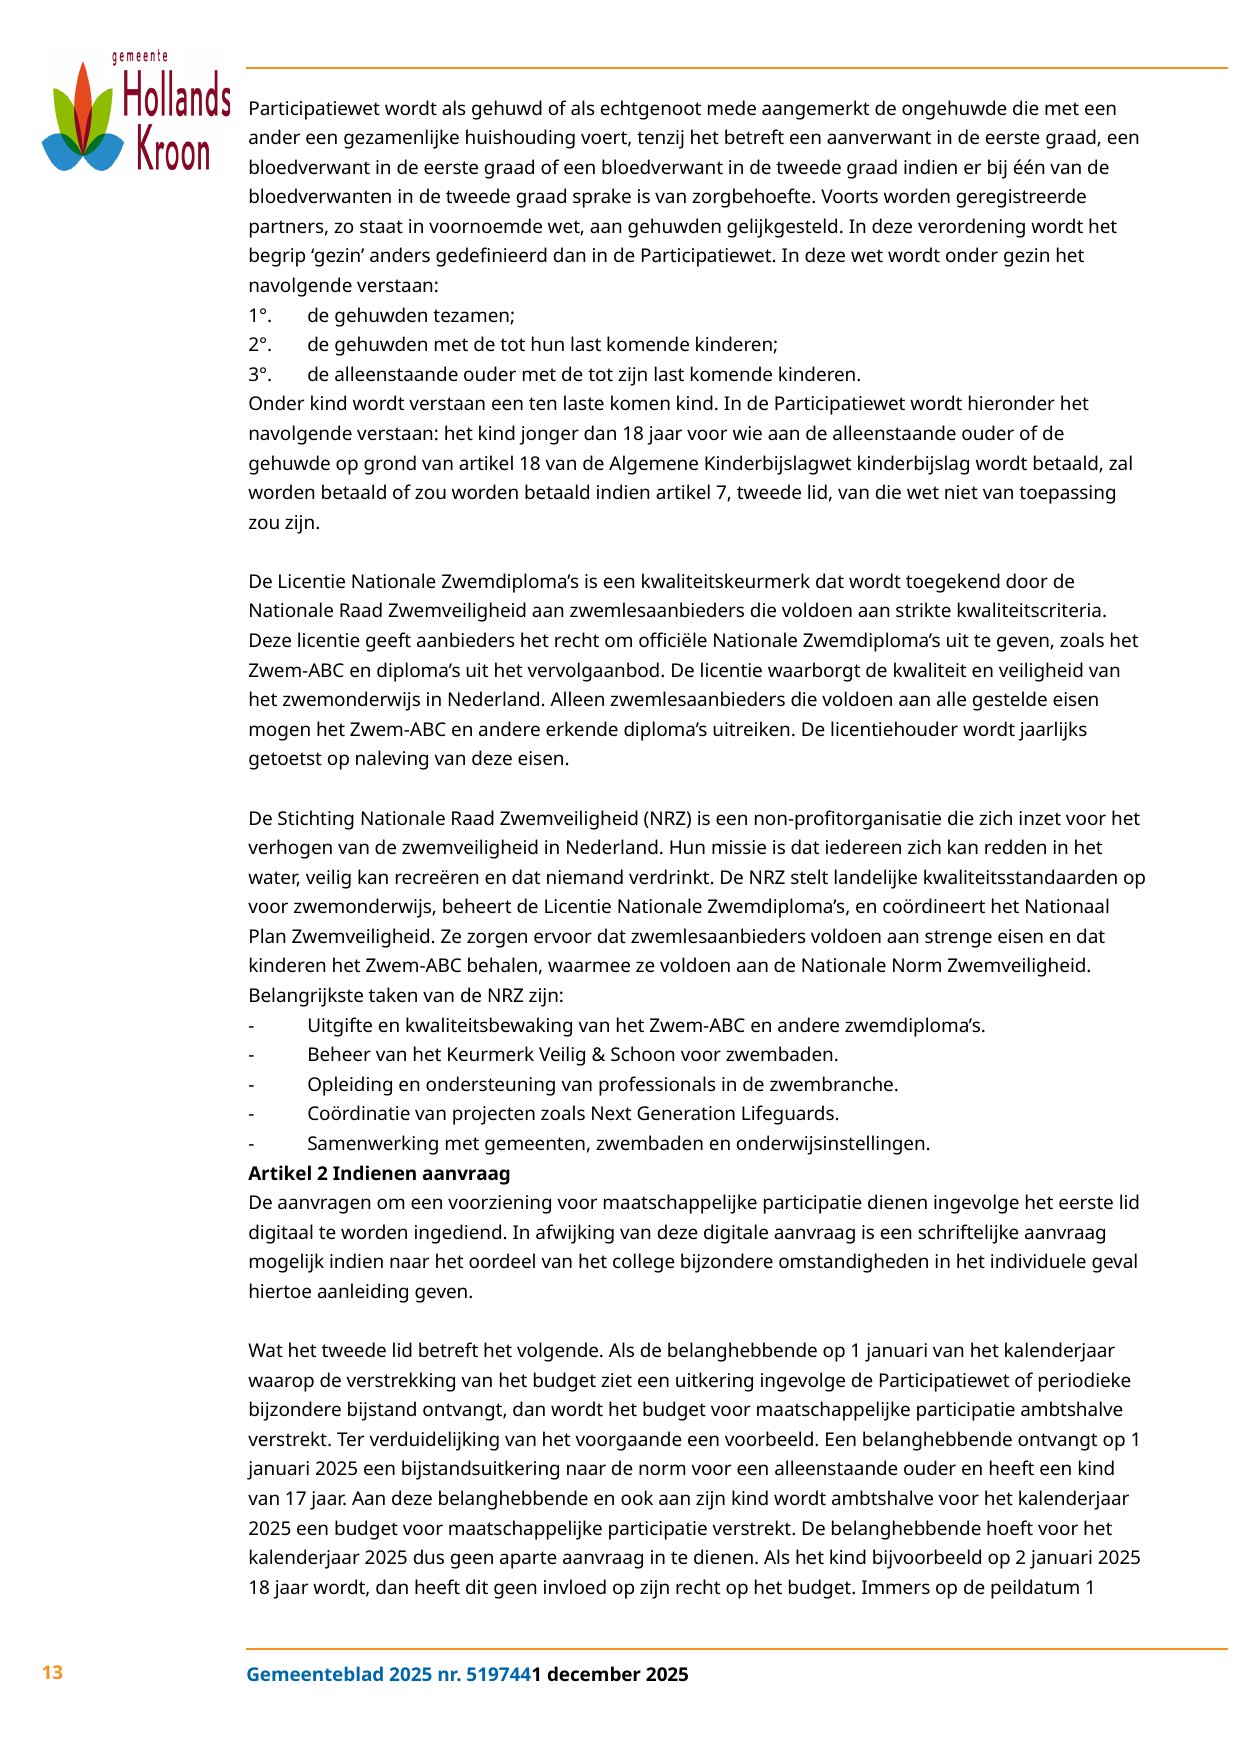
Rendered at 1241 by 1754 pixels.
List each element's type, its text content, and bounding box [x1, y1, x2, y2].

list de alleenstaande ouder met de tot zijn last komende kinderen. [248, 361, 1152, 387]
text Wat het tweede lid betreft het volgende. Als de belanghebbende op 1 januari van het kalenderjaar waarop de verstrekking van het budget ziet een uitkering ingevolge de Participatiewet of periodieke bijzondere bijstand ontvangt, dan wordt het budget voor maatschappelijke participatie ambtshalve verstrekt. Ter verduidelijking van het voorgaande een voorbeeld. Een belanghebbende ontvangt op 1 januari 2025 een bijstandsuitkering naar de norm voor een alleenstaande ouder en heeft een kind van 17 jaar. Aan deze belanghebbende en ook aan zijn kind wordt ambtshalve voor het kalenderjaar 2025 een budget voor maatschappelijke participatie verstrekt. De belanghebbende hoeft voor het kalenderjaar 2025 dus geen aparte aanvraag in te dienen. Als het kind bijvoorbeeld op 2 januari 2025 18 jaar wordt, dan heeft dit geen invloed op zijn recht op het budget. Immers op de peildatum 1 [248, 1337, 1152, 1600]
text Participatiewet wordt als gehuwd of als echtgenoot mede aangemerkt de ongehuwde die met een ander een gezamenlijke huishouding voert, tenzij het betreft een aanverwant in de eerste graad, een bloedverwant in de eerste graad of een bloedverwant in de tweede graad indien er bij één van de bloedverwanten in de tweede graad sprake is van zorgbehoefte. Voorts worden geregistreerde partners, zo staat in voornoemde wet, aan gehuwden gelijkgesteld. In deze verordening wordt het begrip ‘gezin’ anders gedefinieerd dan in de Participatiewet. In deze wet wordt onder gezin het navolgende verstaan: [248, 95, 1152, 298]
list de gehuwden tezamen; [248, 302, 1152, 328]
list Opleiding en ondersteuning van professionals in de zwembranche. [248, 1071, 1152, 1097]
text Onder kind wordt verstaan een ten laste komen kind. In de Participatiewet wordt hieronder het navolgende verstaan: het kind jonger dan 18 jaar voor wie aan de alleenstaande ouder of de gehuwde op grond van artikel 18 van de Algemene Kinderbijslagwet kinderbijslag wordt betaald, zal worden betaald of zou worden betaald indien artikel 7, tweede lid, van die wet niet van toepassing zou zijn. [248, 391, 1152, 535]
list de gehuwden met de tot hun last komende kinderen; [248, 331, 1152, 357]
list Beheer van het Keurmerk Veilig & Schoon voor zwembaden. [248, 1041, 1152, 1067]
text De aanvragen om een voorziening voor maatschappelijke participatie dienen ingevolge het eerste lid digitaal te worden ingediend. In afwijking van deze digitale aanvraag is een schriftelijke aanvraag mogelijk indien naar het oordeel van het college bijzondere omstandigheden in het individuele geval hiertoe aanleiding geven. [248, 1189, 1152, 1304]
text De Stichting Nationale Raad Zwemveiligheid (NRZ) is een non-profitorganisatie die zich inzet voor het verhogen van de zwemveiligheid in Nederland. Hun missie is dat iedereen zich kan redden in het water, veilig kan recreëren en dat niemand verdrinkt. De NRZ stelt landelijke kwaliteitsstandaarden op voor zwemonderwijs, beheert de Licentie Nationale Zwemdiploma’s, en coördineert het Nationaal Plan Zwemveiligheid. Ze zorgen ervoor dat zwemlesaanbieders voldoen aan strenge eisen en dat kinderen het Zwem-ABC behalen, waarmee ze voldoen aan de Nationale Norm Zwemveiligheid. Belangrijkste taken van de NRZ zijn: [248, 805, 1152, 1008]
text De Licentie Nationale Zwemdiploma’s is een kwaliteitskeurmerk dat wordt toegekend door de Nationale Raad Zwemveiligheid aan zwemlesaanbieders die voldoen aan strikte kwaliteitscriteria. Deze licentie geeft aanbieders het recht om officiële Nationale Zwemdiploma’s uit te geven, zoals het Zwem-ABC en diploma’s uit het vervolgaanbod. De licentie waarborgt de kwaliteit en veiligheid van het zwemonderwijs in Nederland. Alleen zwemlesaanbieders die voldoen aan alle gestelde eisen mogen het Zwem-ABC en andere erkende diploma’s uitreiken. De licentiehouder wordt jaarlijks getoetst op naleving van deze eisen. [248, 568, 1152, 771]
text Artikel 2 Indienen aanvraag [248, 1160, 1152, 1186]
picture [41, 47, 231, 172]
list Coördinatie van projecten zoals Next Generation Lifeguards. [248, 1101, 1152, 1126]
list Uitgifte en kwaliteitsbewaking van het Zwem-ABC en andere zwemdiploma’s. [248, 1012, 1152, 1038]
list Samenwerking met gemeenten, zwembaden en onderwijsinstellingen. [248, 1130, 1152, 1156]
